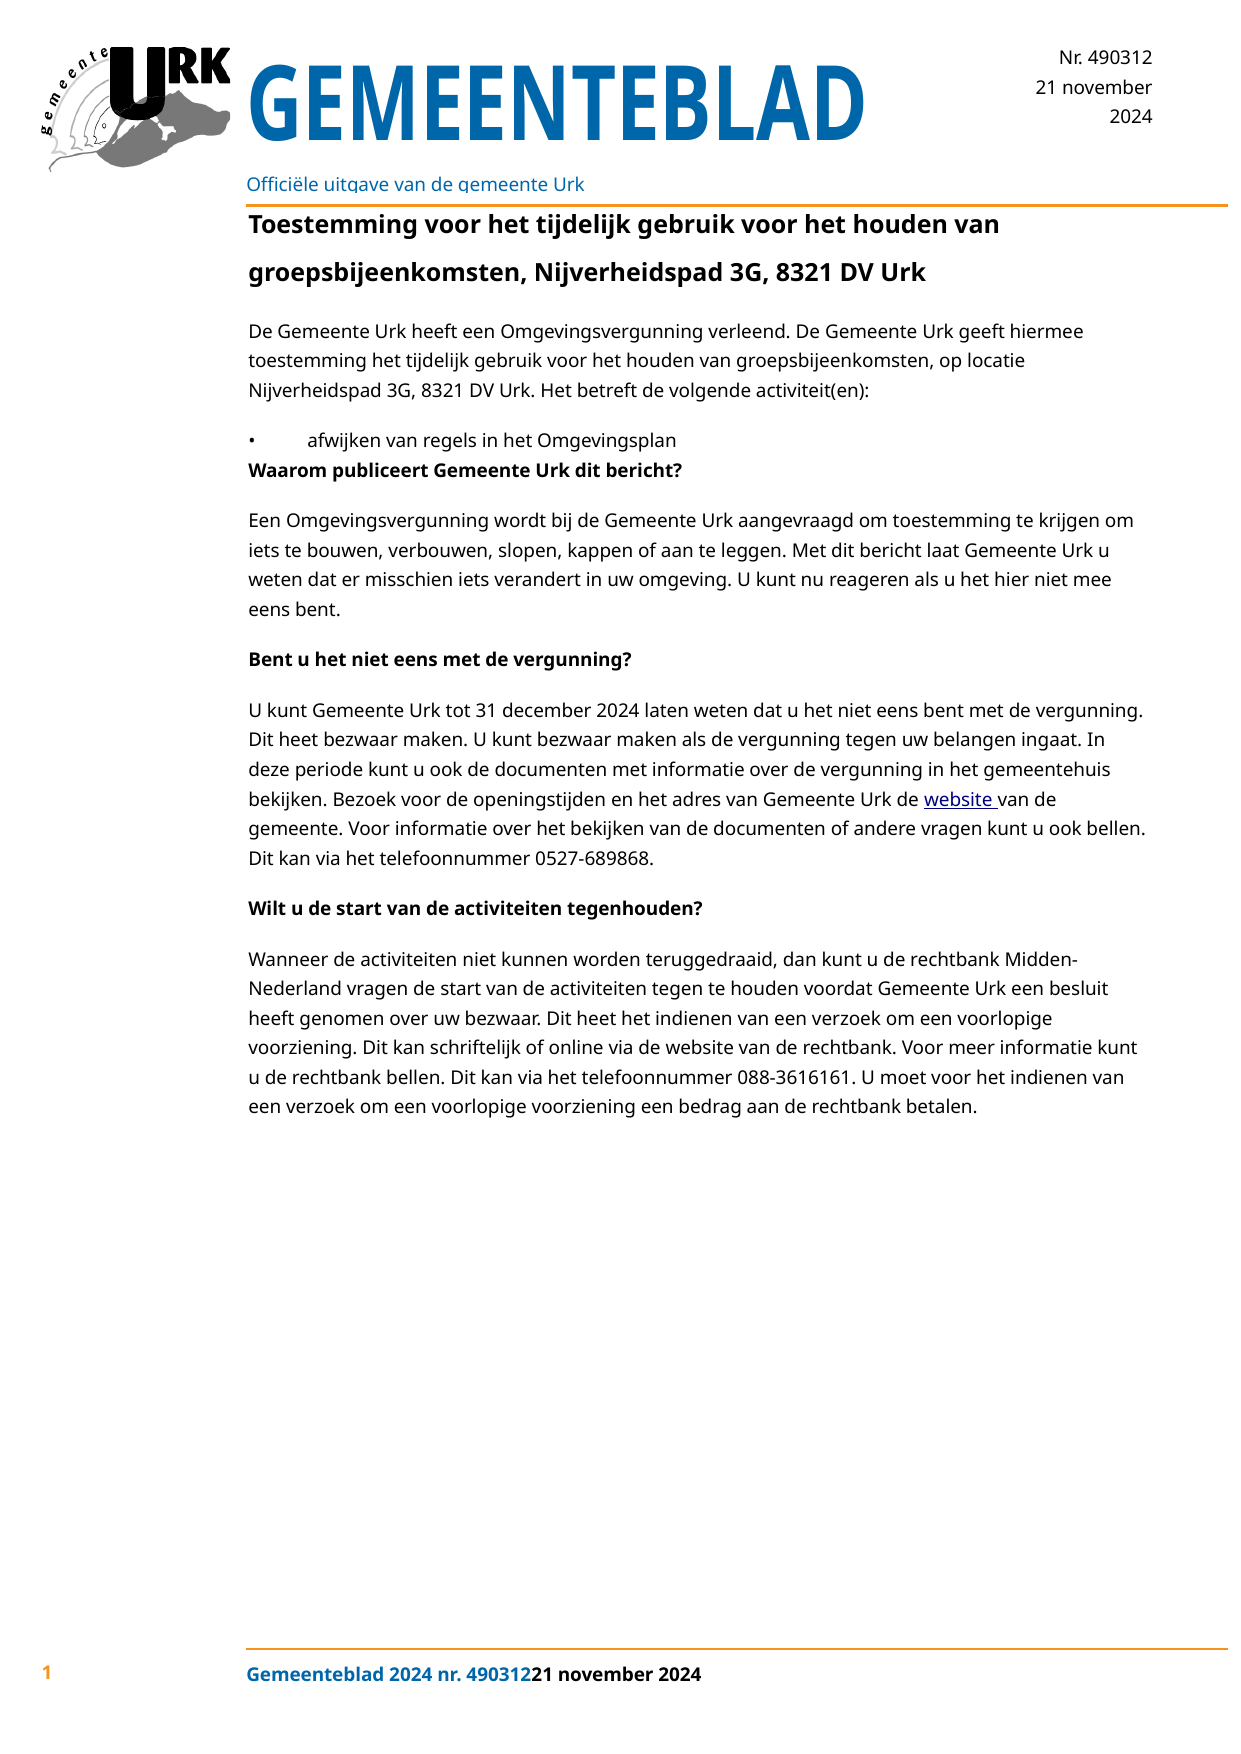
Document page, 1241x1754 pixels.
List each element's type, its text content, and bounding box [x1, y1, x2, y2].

text Wilt u de start van de activiteiten tegenhouden? [248, 895, 1152, 921]
text Een Omgevingsvergunning wordt bij de Gemeente Urk aangevraagd om toestemming te krijgen om iets te bouwen, verbouwen, slopen, kappen of aan te leggen. Met dit bericht laat Gemeente Urk u weten dat er misschien iets verandert in uw omgeving. U kunt nu reageren als u het hier niet mee eens bent. [248, 507, 1152, 622]
text Toestemming voor het tijdelijk gebruik voor het houden van groepsbijeenkomsten, Nijverheidspad 3G, 8321 DV Urk [248, 207, 1152, 288]
text Bent u het niet eens met de vergunning? [248, 647, 1152, 672]
text Wanneer de activiteiten niet kunnen worden teruggedraaid, dan kunt u de rechtbank Midden-Nederland vragen de start van de activiteiten tegen te houden voordat Gemeente Urk een besluit heeft genomen over uw bezwaar. Dit heet het indienen van een verzoek om een voorlopige voorziening. Dit kan schriftelijk of online via de website van de rechtbank. Voor meer informatie kunt u de rechtbank bellen. Dit kan via het telefoonnummer 088-3616161. U moet voor het indienen van een verzoek om een voorlopige voorziening een bedrag aan de rechtbank betalen. [248, 946, 1152, 1119]
text Waarom publiceert Gemeente Urk dit bericht? [248, 457, 1152, 483]
text De Gemeente Urk heeft een Omgevingsvergunning verleend. De Gemeente Urk geeft hiermee toestemming het tijdelijk gebruik voor het houden van groepsbijeenkomsten, op locatie Nijverheidspad 3G, 8321 DV Urk. Het betreft de volgende activiteit(en): [248, 318, 1152, 403]
text U kunt Gemeente Urk tot 31 december 2024 laten weten dat u het niet eens bent met de vergunning. Dit heet bezwaar maken. U kunt bezwaar maken als de vergunning tegen uw belangen ingaat. In deze periode kunt u ook de documenten met informatie over de vergunning in het gemeentehuis bekijken. Bezoek voor de openingstijden en het adres van Gemeente Urk de website van de gemeente. Voor informatie over het bekijken van de documenten of andere vragen kunt u ook bellen. Dit kan via het telefoonnummer 0527-689868. [248, 697, 1152, 871]
list afwijken van regels in het Omgevingsplan [248, 427, 1152, 453]
picture [41, 47, 231, 172]
